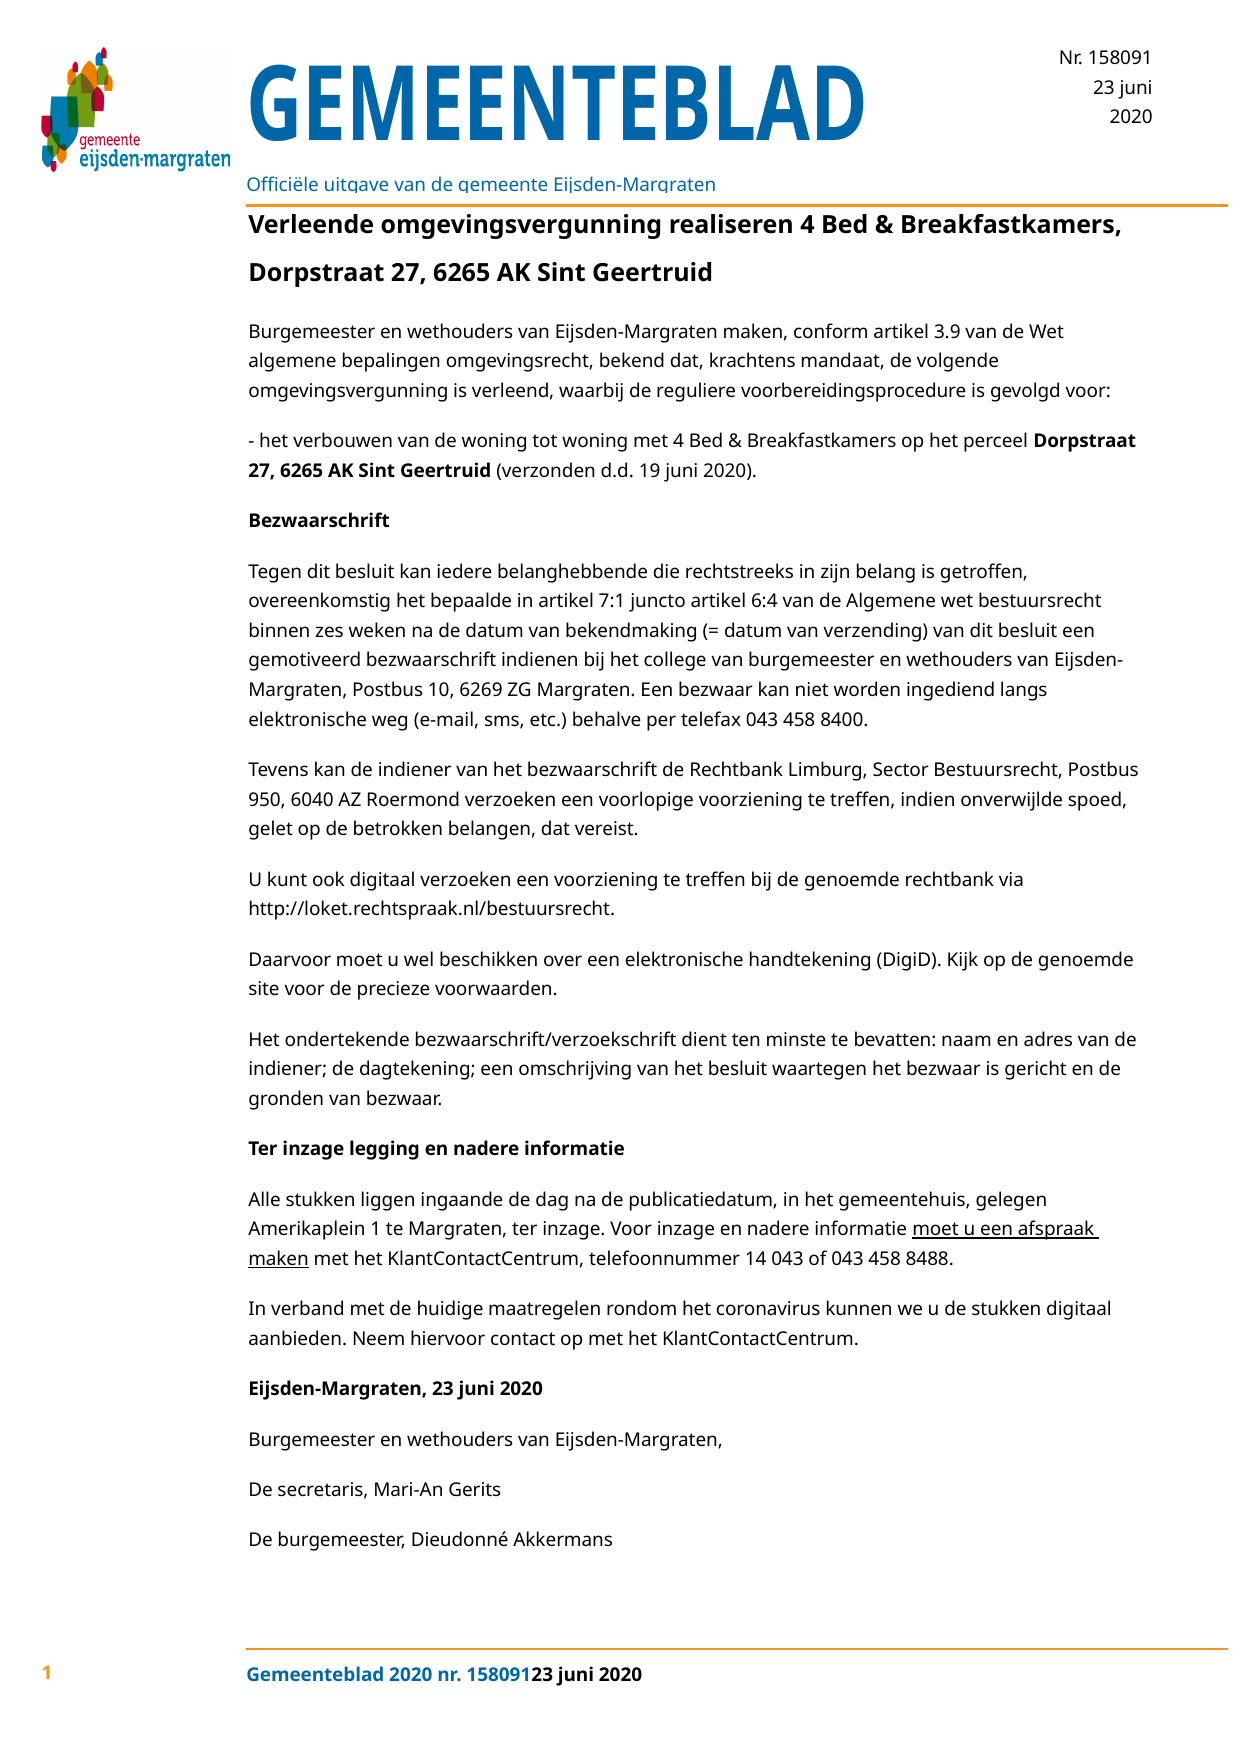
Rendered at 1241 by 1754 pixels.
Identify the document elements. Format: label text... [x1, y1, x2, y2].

text Daarvoor moet u wel beschikken over een elektronische handtekening (DigiD). Kijk op de genoemde site voor de precieze voorwaarden. [248, 946, 1152, 1001]
text Tegen dit besluit kan iedere belanghebbende die rechtstreeks in zijn belang is getroffen, overeenkomstig het bepaalde in artikel 7:1 juncto artikel 6:4 van de Algemene wet bestuursrecht binnen zes weken na de datum van bekendmaking (= datum van verzending) van dit besluit een gemotiveerd bezwaarschrift indienen bij het college van burgemeester en wethouders van Eijsden-Margraten, Postbus 10, 6269 ZG Margraten. Een bezwaar kan niet worden ingediend langs elektronische weg (e-mail, sms, etc.) behalve per telefax 043 458 8400. [248, 558, 1152, 732]
text Het ondertekende bezwaarschrift/verzoekschrift dient ten minste te bevatten: naam en adres van de indiener; de dagtekening; een omschrijving van het besluit waartegen het bezwaar is gericht en de gronden van bezwaar. [248, 1026, 1152, 1111]
text U kunt ook digitaal verzoeken een voorziening te treffen bij de genoemde rechtbank via http://loket.rechtspraak.nl/bestuursrecht. [248, 866, 1152, 921]
text Eijsden-Margraten, 23 juni 2020 [248, 1375, 1152, 1401]
text Alle stukken liggen ingaande de dag na de publicatiedatum, in het gemeentehuis, gelegen Amerikaplein 1 te Margraten, ter inzage. Voor inzage en nadere informatie moet u een afspraak maken met het KlantContactCentrum, telefoonnummer 14 043 of 043 458 8488. [248, 1186, 1152, 1271]
text - het verbouwen van de woning tot woning met 4 Bed & Breakfastkamers op het perceel Dorpstraat 27, 6265 AK Sint Geertruid (verzonden d.d. 19 juni 2020). [248, 427, 1152, 483]
text Verleende omgevingsvergunning realiseren 4 Bed & Breakfastkamers, Dorpstraat 27, 6265 AK Sint Geertruid [248, 207, 1152, 288]
text Tevens kan de indiener van het bezwaarschrift de Rechtbank Limburg, Sector Bestuursrecht, Postbus 950, 6040 AZ Roermond verzoeken een voorlopige voorziening te treffen, indien onverwijlde spoed, gelet op de betrokken belangen, dat vereist. [248, 756, 1152, 841]
text De secretaris, Mari-An Gerits [248, 1476, 1152, 1502]
text Ter inzage legging en nadere informatie [248, 1135, 1152, 1161]
text De burgemeester, Dieudonné Akkermans [248, 1527, 1152, 1552]
text Burgemeester en wethouders van Eijsden-Margraten maken, conform artikel 3.9 van de Wet algemene bepalingen omgevingsrecht, bekend dat, krachtens mandaat, de volgende omgevingsvergunning is verleend, waarbij de reguliere voorbereidingsprocedure is gevolgd voor: [248, 318, 1152, 403]
picture [41, 47, 231, 172]
text In verband met de huidige maatregelen rondom het coronavirus kunnen we u de stukken digitaal aanbieden. Neem hiervoor contact op met het KlantContactCentrum. [248, 1295, 1152, 1351]
text Bezwaarschrift [248, 507, 1152, 533]
text Burgemeester en wethouders van Eijsden-Margraten, [248, 1426, 1152, 1452]
